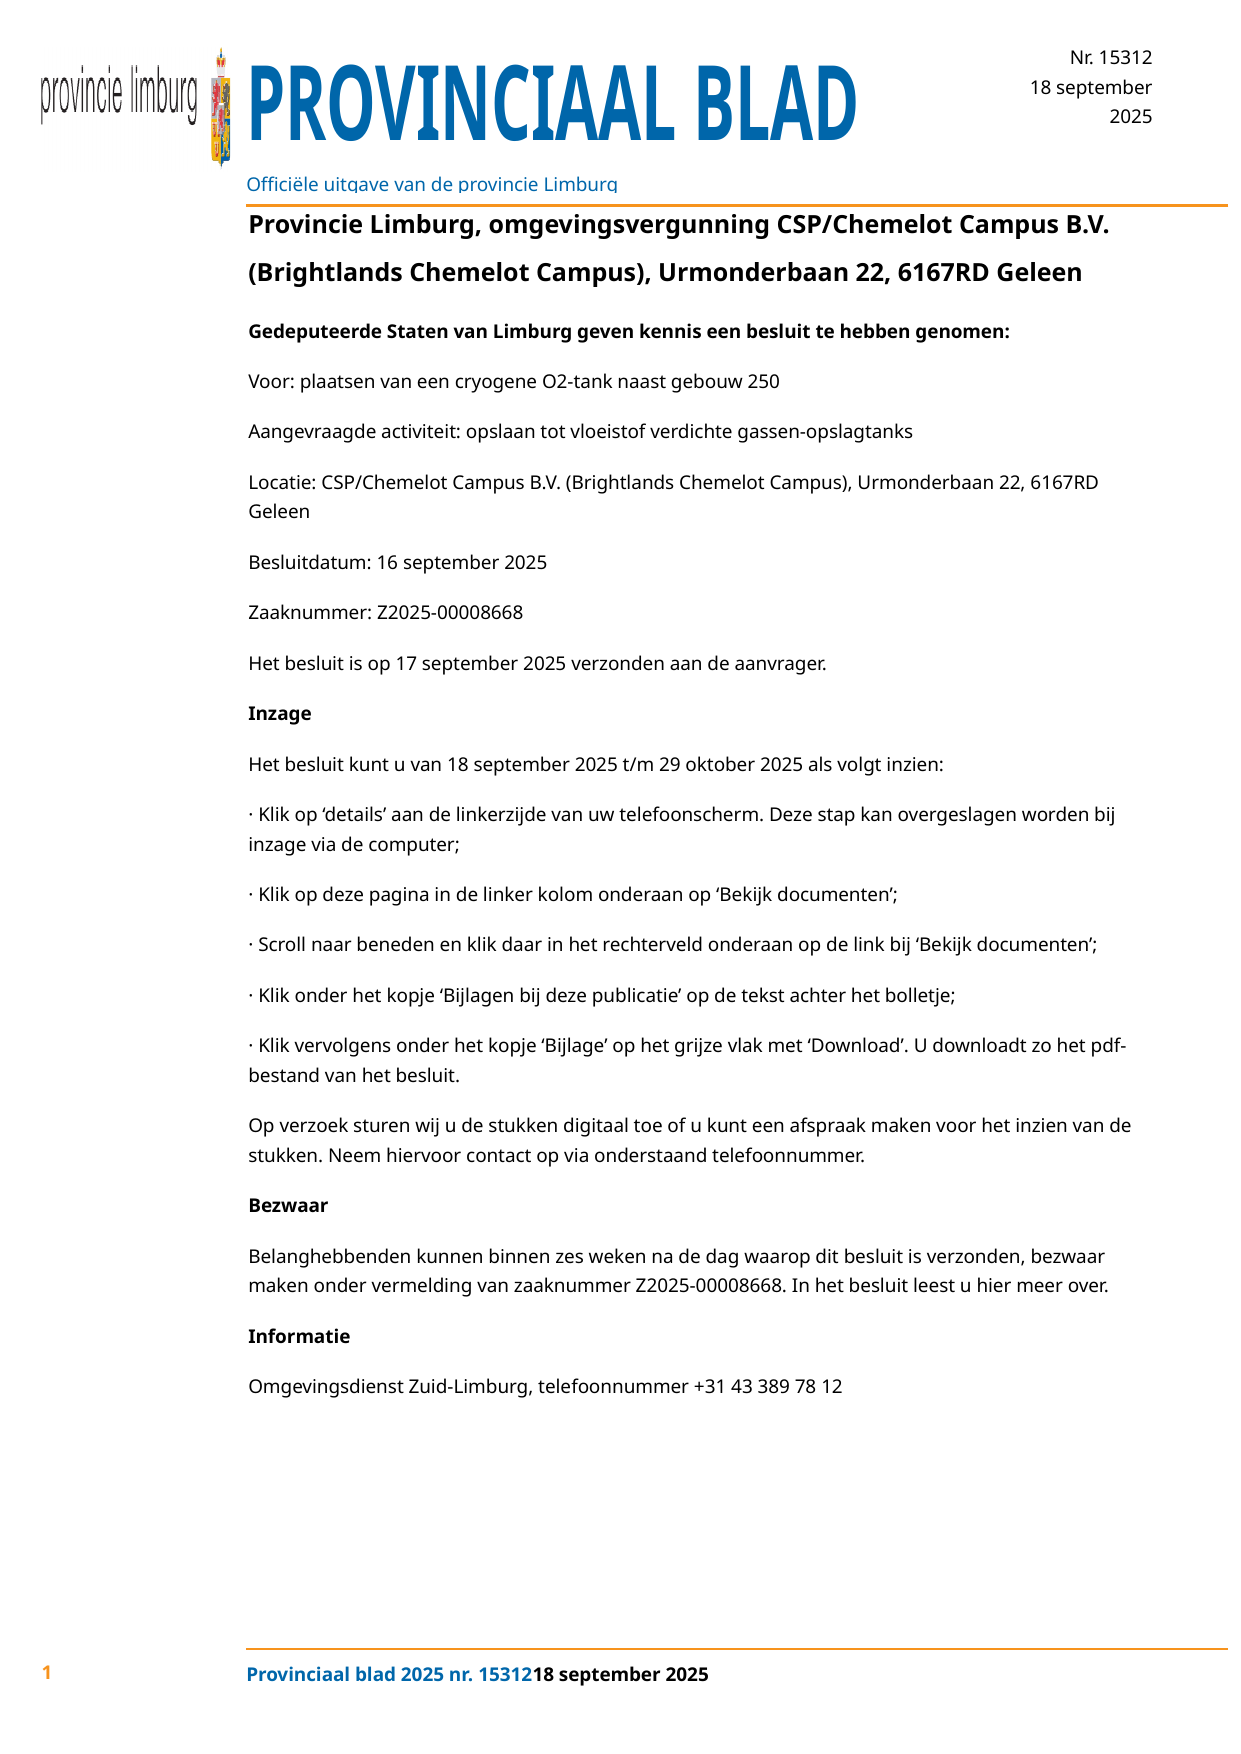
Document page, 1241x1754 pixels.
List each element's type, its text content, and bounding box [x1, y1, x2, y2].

text · Klik op deze pagina in de linker kolom onderaan op ‘Bekijk documenten’; [248, 881, 1152, 907]
text Op verzoek sturen wij u de stukken digitaal toe of u kunt een afspraak maken voor het inzien van de stukken. Neem hiervoor contact op via onderstaand telefoonnummer. [248, 1112, 1152, 1168]
text · Scroll naar beneden en klik daar in het rechterveld onderaan op de link bij ‘Bekijk documenten’; [248, 932, 1152, 957]
text · Klik op ‘details’ aan de linkerzijde van uw telefoonscherm. Deze stap kan overgeslagen worden bij inzage via de computer; [248, 801, 1152, 857]
text · Klik vervolgens onder het kopje ‘Bijlage’ op het grijze vlak met ‘Download’. U downloadt zo het pdf-bestand van het besluit. [248, 1032, 1152, 1088]
text Provincie Limburg, omgevingsvergunning CSP/Chemelot Campus B.V. (Brightlands Chemelot Campus), Urmonderbaan 22, 6167RD Geleen [248, 207, 1152, 288]
text Informatie [248, 1323, 1152, 1349]
picture [41, 47, 231, 172]
text Voor: plaatsen van een cryogene O2-tank naast gebouw 250 [248, 368, 1152, 394]
text · Klik onder het kopje ‘Bijlagen bij deze publicatie’ op de tekst achter het bolletje; [248, 982, 1152, 1008]
text Zaaknummer: Z2025-00008668 [248, 599, 1152, 625]
text Besluitdatum: 16 september 2025 [248, 549, 1152, 575]
text Het besluit is op 17 september 2025 verzonden aan de aanvrager. [248, 650, 1152, 676]
text Bezwaar [248, 1192, 1152, 1218]
text Het besluit kunt u van 18 september 2025 t/m 29 oktober 2025 als volgt inzien: [248, 751, 1152, 777]
text Omgevingsdienst Zuid-Limburg, telefoonnummer +31 43 389 78 12 [248, 1373, 1152, 1399]
text Belanghebbenden kunnen binnen zes weken na de dag waarop dit besluit is verzonden, bezwaar maken onder vermelding van zaaknummer Z2025-00008668. In het besluit leest u hier meer over. [248, 1243, 1152, 1298]
text Locatie: CSP/Chemelot Campus B.V. (Brightlands Chemelot Campus), Urmonderbaan 22, 6167RD Geleen [248, 469, 1152, 524]
text Aangevraagde activiteit: opslaan tot vloeistof verdichte gassen-opslagtanks [248, 419, 1152, 444]
text Gedeputeerde Staten van Limburg geven kennis een besluit te hebben genomen: [248, 318, 1152, 344]
text Inzage [248, 700, 1152, 726]
